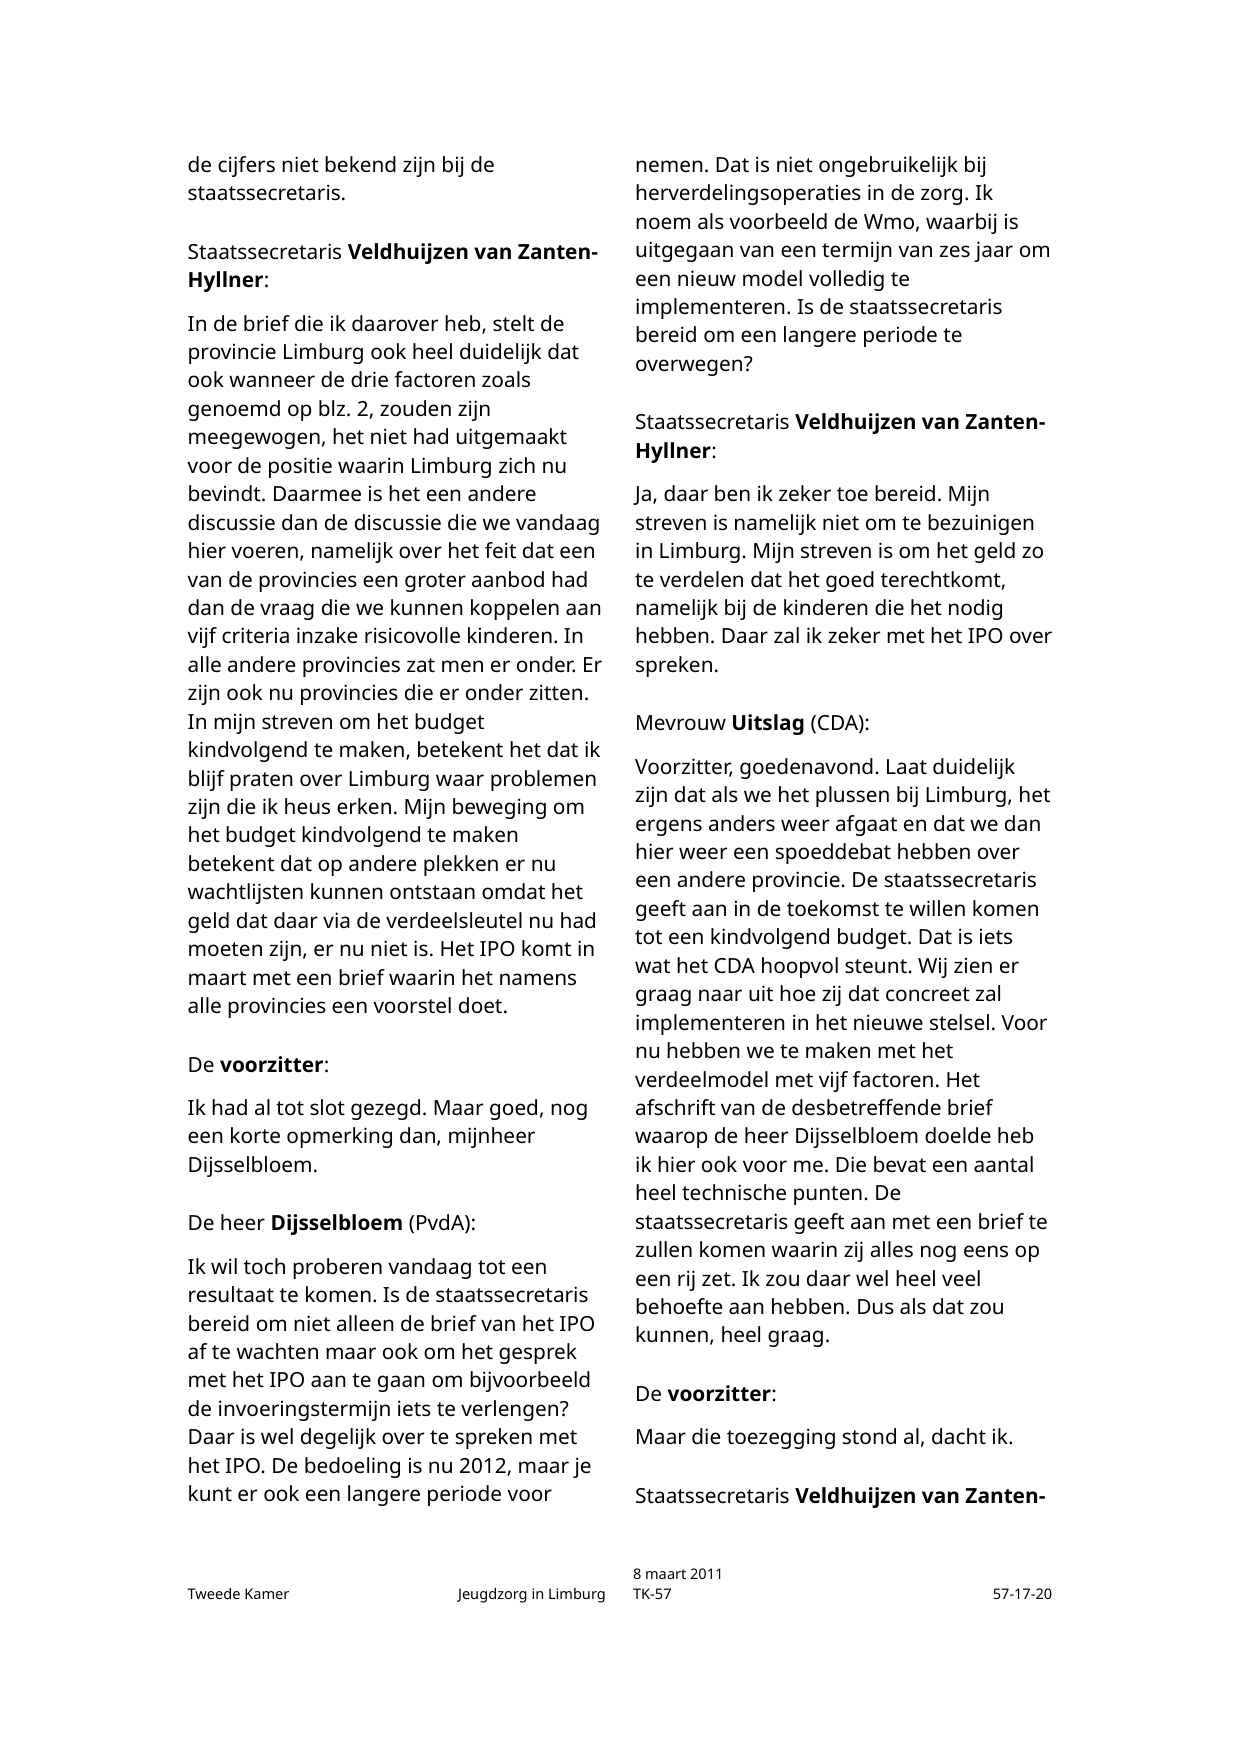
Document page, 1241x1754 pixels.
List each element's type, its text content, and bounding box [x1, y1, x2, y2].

text Ik wil toch proberen vandaag tot een resultaat te komen. Is de staatssecretaris bereid om niet alleen de brief van het IPO af te wachten maar ook om het gesprek met het IPO aan te gaan om bijvoorbeeld de invoeringstermijn iets te verlengen? Daar is wel degelijk over te spreken met het IPO. De bedoeling is nu 2012, maar je kunt er ook een langere periode voor [187, 1252, 605, 1508]
text De voorzitter: [635, 1379, 1053, 1407]
text de cijfers niet bekend zijn bij de staatssecretaris. [187, 150, 605, 207]
text De heer Dijsselbloem (PvdA): [187, 1208, 605, 1237]
text Staatssecretaris Veldhuijzen van Zanten-Hyllner: [187, 237, 605, 294]
text In de brief die ik daarover heb, stelt de provincie Limburg ook heel duidelijk dat ook wanneer de drie factoren zoals genoemd op blz. 2, zouden zijn meegewogen, het niet had uitgemaakt voor de positie waarin Limburg zich nu bevindt. Daarmee is het een andere discussie dan de discussie die we vandaag hier voeren, namelijk over het feit dat een van de provincies een groter aanbod had dan de vraag die we kunnen koppelen aan vijf criteria inzake risicovolle kinderen. In alle andere provincies zat men er onder. Er zijn ook nu provincies die er onder zitten. In mijn streven om het budget kindvolgend te maken, betekent het dat ik blijf praten over Limburg waar problemen zijn die ik heus erken. Mijn beweging om het budget kindvolgend te maken betekent dat op andere plekken er nu wachtlijsten kunnen ontstaan omdat het geld dat daar via de verdeelsleutel nu had moeten zijn, er nu niet is. Het IPO komt in maart met een brief waarin het namens alle provincies een voorstel doet. [187, 309, 605, 1020]
text Voorzitter, goedenavond. Laat duidelijk zijn dat als we het plussen bij Limburg, het ergens anders weer afgaat en dat we dan hier weer een spoeddebat hebben over een andere provincie. De staatssecretaris geeft aan in de toekomst te willen komen tot een kindvolgend budget. Dat is iets wat het CDA hoopvol steunt. Wij zien er graag naar uit hoe zij dat concreet zal implementeren in het nieuwe stelsel. Voor nu hebben we te maken met het verdeelmodel met vijf factoren. Het afschrift van de desbetreffende brief waarop de heer Dijsselbloem doelde heb ik hier ook voor me. Die bevat een aantal heel technische punten. De staatssecretaris geeft aan met een brief te zullen komen waarin zij alles nog eens op een rij zet. Ik zou daar wel heel veel behoefte aan hebben. Dus als dat zou kunnen, heel graag. [635, 752, 1053, 1349]
text Ja, daar ben ik zeker toe bereid. Mijn streven is namelijk niet om te bezuinigen in Limburg. Mijn streven is om het geld zo te verdelen dat het goed terechtkomt, namelijk bij de kinderen die het nodig hebben. Daar zal ik zeker met het IPO over spreken. [635, 479, 1053, 678]
text Staatssecretaris Veldhuijzen van Zanten-Hyllner: [635, 407, 1053, 464]
text Maar die toezegging stond al, dacht ik. [635, 1422, 1053, 1451]
text Ik had al tot slot gezegd. Maar goed, nog een korte opmerking dan, mijnheer Dijsselbloem. [187, 1093, 605, 1178]
text nemen. Dat is niet ongebruikelijk bij herverdelingsoperaties in de zorg. Ik noem als voorbeeld de Wmo, waarbij is uitgegaan van een termijn van zes jaar om een nieuw model volledig te implementeren. Is de staatssecretaris bereid om een langere periode te overwegen? [635, 150, 1053, 377]
text De voorzitter: [187, 1050, 605, 1078]
text Mevrouw Uitslag (CDA): [635, 708, 1053, 737]
text Staatssecretaris Veldhuijzen van Zanten- [635, 1481, 1053, 1509]
